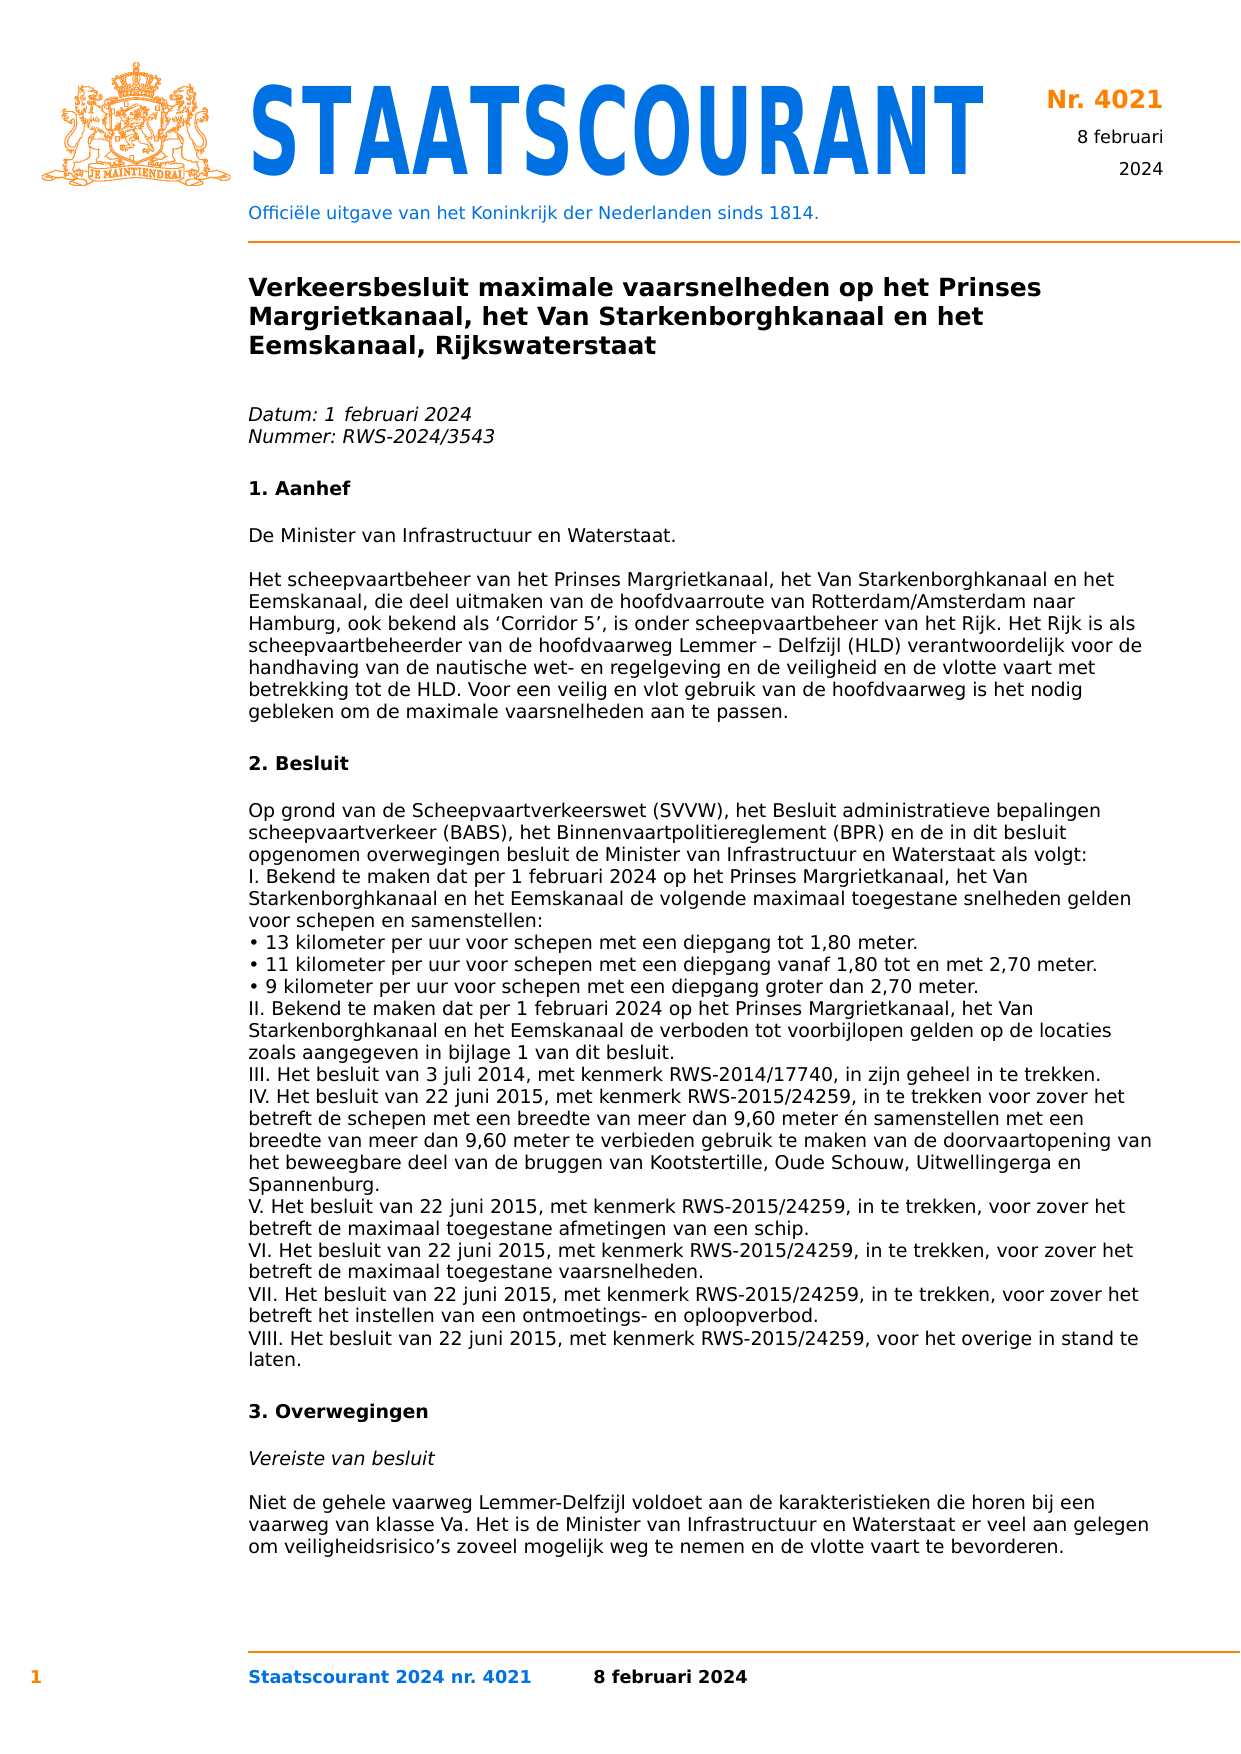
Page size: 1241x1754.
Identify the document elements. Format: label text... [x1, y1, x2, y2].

table_cell 2024 [998, 153, 1240, 203]
text Nummer: RWS-2024/3543 [248, 426, 1163, 448]
text Datum: 1 februari 2024 [248, 404, 1163, 426]
text Niet de gehele vaarweg Lemmer-Delfzijl voldoet aan de karakteristieken die horen bij een vaarweg van klasse Va. Het is de Minister van Infrastructuur en Waterstaat er veel aan gelegen om veiligheidsrisico’s zoveel mogelijk weg te nemen en de vlotte vaart te bevorderen. [248, 1492, 1163, 1558]
text II. Bekend te maken dat per 1 februari 2024 op het Prinses Margrietkanaal, het Van Starkenborghkanaal en het Eemskanaal de verboden tot voorbijlopen gelden op de locaties zoals aangegeven in bijlage 1 van dit besluit. [248, 998, 1163, 1064]
subtitle Verkeersbesluit maximale vaarsnelheden op het Prinses Margrietkanaal, het Van Starkenborghkanaal en het Eemskanaal, Rijkswaterstaat [248, 273, 1163, 361]
text • 13 kilometer per uur voor schepen met een diepgang tot 1,80 meter. [248, 932, 1163, 954]
text • 9 kilometer per uur voor schepen met een diepgang groter dan 2,70 meter. [248, 976, 1163, 998]
text • 11 kilometer per uur voor schepen met een diepgang vanaf 1,80 tot en met 2,70 meter. [248, 954, 1163, 976]
text VII. Het besluit van 22 juni 2015, met kenmerk RWS-2015/24259, in te trekken, voor zover het betreft het instellen van een ontmoetings- en oploopverbod. [248, 1283, 1163, 1327]
text V. Het besluit van 22 juni 2015, met kenmerk RWS-2015/24259, in te trekken, voor zover het betreft de maximaal toegestane afmetingen van een schip. [248, 1196, 1163, 1239]
text IV. Het besluit van 22 juni 2015, met kenmerk RWS-2015/24259, in te trekken voor zover het betreft de schepen met een breedte van meer dan 9,60 meter én samenstellen met een breedte van meer dan 9,60 meter te verbieden gebruik te maken van de doorvaartopening van het beweegbare deel van de bruggen van Kootstertille, Oude Schouw, Uitwellingerga en Spannenburg. [248, 1086, 1163, 1196]
text Het scheepvaartbeheer van het Prinses Margrietkanaal, het Van Starkenborghkanaal en het Eemskanaal, die deel uitmaken van de hoofdvaarroute van Rotterdam/Amsterdam naar Hamburg, ook bekend als ‘Corridor 5’, is onder scheepvaartbeheer van het Rijk. Het Rijk is als scheepvaartbeheerder van de hoofdvaarweg Lemmer – Delfzijl (HLD) verantwoordelijk voor de handhaving van de nautische wet- en regelgeving en de veiligheid en de vlotte vaart met betrekking tot de HLD. Voor een veilig en vlot gebruik van de hoofdvaarweg is het nodig gebleken om de maximale vaarsnelheden aan te passen. [248, 569, 1163, 723]
text VIII. Het besluit van 22 juni 2015, met kenmerk RWS-2015/24259, voor het overige in stand te laten. [248, 1327, 1163, 1371]
text VI. Het besluit van 22 juni 2015, met kenmerk RWS-2015/24259, in te trekken, voor zover het betreft de maximaal toegestane vaarsnelheden. [248, 1239, 1163, 1283]
table_cell Officiële uitgave van het Koninkrijk der Nederlanden sinds 1814. [248, 203, 1240, 241]
text III. Het besluit van 3 juli 2014, met kenmerk RWS-2014/17740, in zijn geheel in te trekken. [248, 1064, 1163, 1086]
picture [41, 62, 231, 186]
text I. Bekend te maken dat per 1 februari 2024 op het Prinses Margrietkanaal, het Van Starkenborghkanaal en het Eemskanaal de volgende maximaal toegestane snelheden gelden voor schepen en samenstellen: [248, 866, 1163, 932]
table_header STAATSCOURANT [248, 62, 998, 203]
text Op grond van de Scheepvaartverkeerswet (SVVW), het Besluit administratieve bepalingen scheepvaartverkeer (BABS), het Binnenvaartpolitiereglement (BPR) en de in dit besluit opgenomen overwegingen besluit de Minister van Infrastructuur en Waterstaat als volgt: [248, 800, 1163, 866]
table_header Nr. 4021 [998, 62, 1240, 121]
table_header [25, 62, 248, 241]
table_cell 8 februari [998, 121, 1240, 153]
subtitle 1. Aanhef [248, 478, 1163, 500]
subtitle Vereiste van besluit [248, 1448, 1163, 1470]
text De Minister van Infrastructuur en Waterstaat. [248, 525, 1163, 547]
subtitle 2. Besluit [248, 753, 1163, 775]
subtitle 3. Overwegingen [248, 1401, 1163, 1423]
